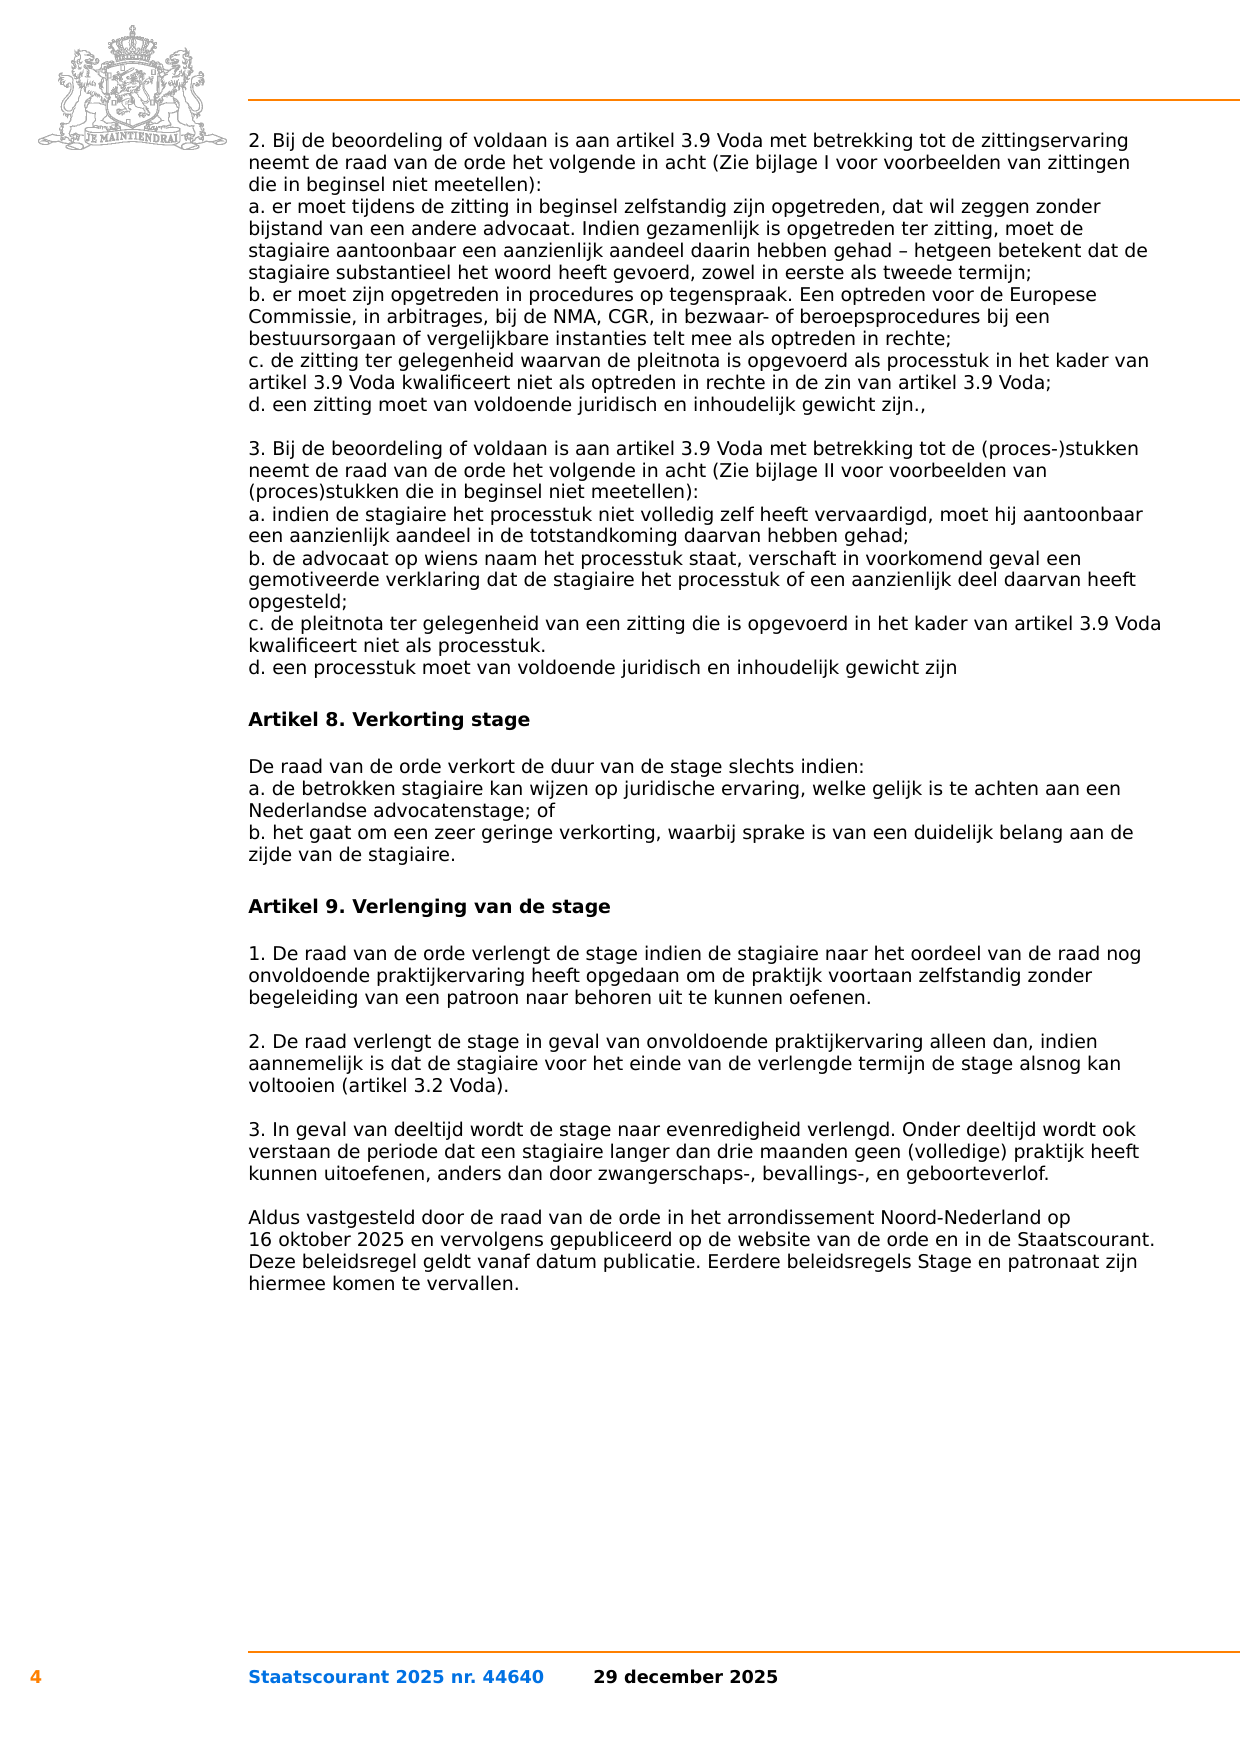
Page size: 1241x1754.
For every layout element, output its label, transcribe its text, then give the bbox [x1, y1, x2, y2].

text b. er moet zijn opgetreden in procedures op tegenspraak. Een optreden voor de Europese Commissie, in arbitrages, bij de NMA, CGR, in bezwaar- of beroepsprocedures bij een bestuursorgaan of vergelijkbare instanties telt mee als optreden in rechte; [248, 284, 1163, 350]
subtitle Artikel 8. Verkorting stage [248, 709, 1163, 731]
text a. indien de stagiaire het processtuk niet volledig zelf heeft vervaardigd, moet hij aantoonbaar een aanzienlijk aandeel in de totstandkoming daarvan hebben gehad; [248, 503, 1163, 547]
text d. een processtuk moet van voldoende juridisch en inhoudelijk gewicht zijn [248, 657, 1163, 679]
text 1. De raad van de orde verlengt de stage indien de stagiaire naar het oordeel van de raad nog onvoldoende praktijkervaring heeft opgedaan om de praktijk voortaan zelfstandig zonder begeleiding van een patroon naar behoren uit te kunnen oefenen. [248, 943, 1163, 1009]
text d. een zitting moet van voldoende juridisch en inhoudelijk gewicht zijn., [248, 394, 1163, 416]
text 3. In geval van deeltijd wordt de stage naar evenredigheid verlengd. Onder deeltijd wordt ook verstaan de periode dat een stagiaire langer dan drie maanden geen (volledige) praktijk heeft kunnen uitoefenen, anders dan door zwangerschaps-, bevallings-, en geboorteverlof. [248, 1119, 1163, 1185]
text a. de betrokken stagiaire kan wijzen op juridische ervaring, welke gelijk is te achten aan een Nederlandse advocatenstage; of [248, 778, 1163, 822]
text 2. De raad verlengt de stage in geval van onvoldoende praktijkervaring alleen dan, indien aannemelijk is dat de stagiaire voor het einde van de verlengde termijn de stage alsnog kan voltooien (artikel 3.2 Voda). [248, 1031, 1163, 1097]
subtitle Artikel 9. Verlenging van de stage [248, 896, 1163, 918]
text c. de pleitnota ter gelegenheid van een zitting die is opgevoerd in het kader van artikel 3.9 Voda kwalificeert niet als processtuk. [248, 613, 1163, 657]
text De raad van de orde verkort de duur van de stage slechts indien: [248, 756, 1163, 778]
text c. de zitting ter gelegenheid waarvan de pleitnota is opgevoerd als processtuk in het kader van artikel 3.9 Voda kwalificeert niet als optreden in rechte in de zin van artikel 3.9 Voda; [248, 350, 1163, 394]
text 3. Bij de beoordeling of voldaan is aan artikel 3.9 Voda met betrekking tot de (proces-)stukken neemt de raad van de orde het volgende in acht (Zie bijlage II voor voorbeelden van (proces)stukken die in beginsel niet meetellen): [248, 437, 1163, 503]
picture [38, 25, 227, 150]
text Aldus vastgesteld door de raad van de orde in het arrondissement Noord-Nederland op 16 oktober 2025 en vervolgens gepubliceerd op de website van de orde en in de Staatscourant. Deze beleidsregel geldt vanaf datum publicatie. Eerdere beleidsregels Stage en patronaat zijn hiermee komen te vervallen. [248, 1207, 1163, 1294]
text b. de advocaat op wiens naam het processtuk staat, verschaft in voorkomend geval een gemotiveerde verklaring dat de stagiaire het processtuk of een aanzienlijk deel daarvan heeft opgesteld; [248, 547, 1163, 613]
text a. er moet tijdens de zitting in beginsel zelfstandig zijn opgetreden, dat wil zeggen zonder bijstand van een andere advocaat. Indien gezamenlijk is opgetreden ter zitting, moet de stagiaire aantoonbaar een aanzienlijk aandeel daarin hebben gehad – hetgeen betekent dat de stagiaire substantieel het woord heeft gevoerd, zowel in eerste als tweede termijn; [248, 196, 1163, 284]
text b. het gaat om een zeer geringe verkorting, waarbij sprake is van een duidelijk belang aan de zijde van de stagiaire. [248, 822, 1163, 866]
text 2. Bij de beoordeling of voldaan is aan artikel 3.9 Voda met betrekking tot de zittingservaring neemt de raad van de orde het volgende in acht (Zie bijlage I voor voorbeelden van zittingen die in beginsel niet meetellen): [248, 130, 1163, 196]
